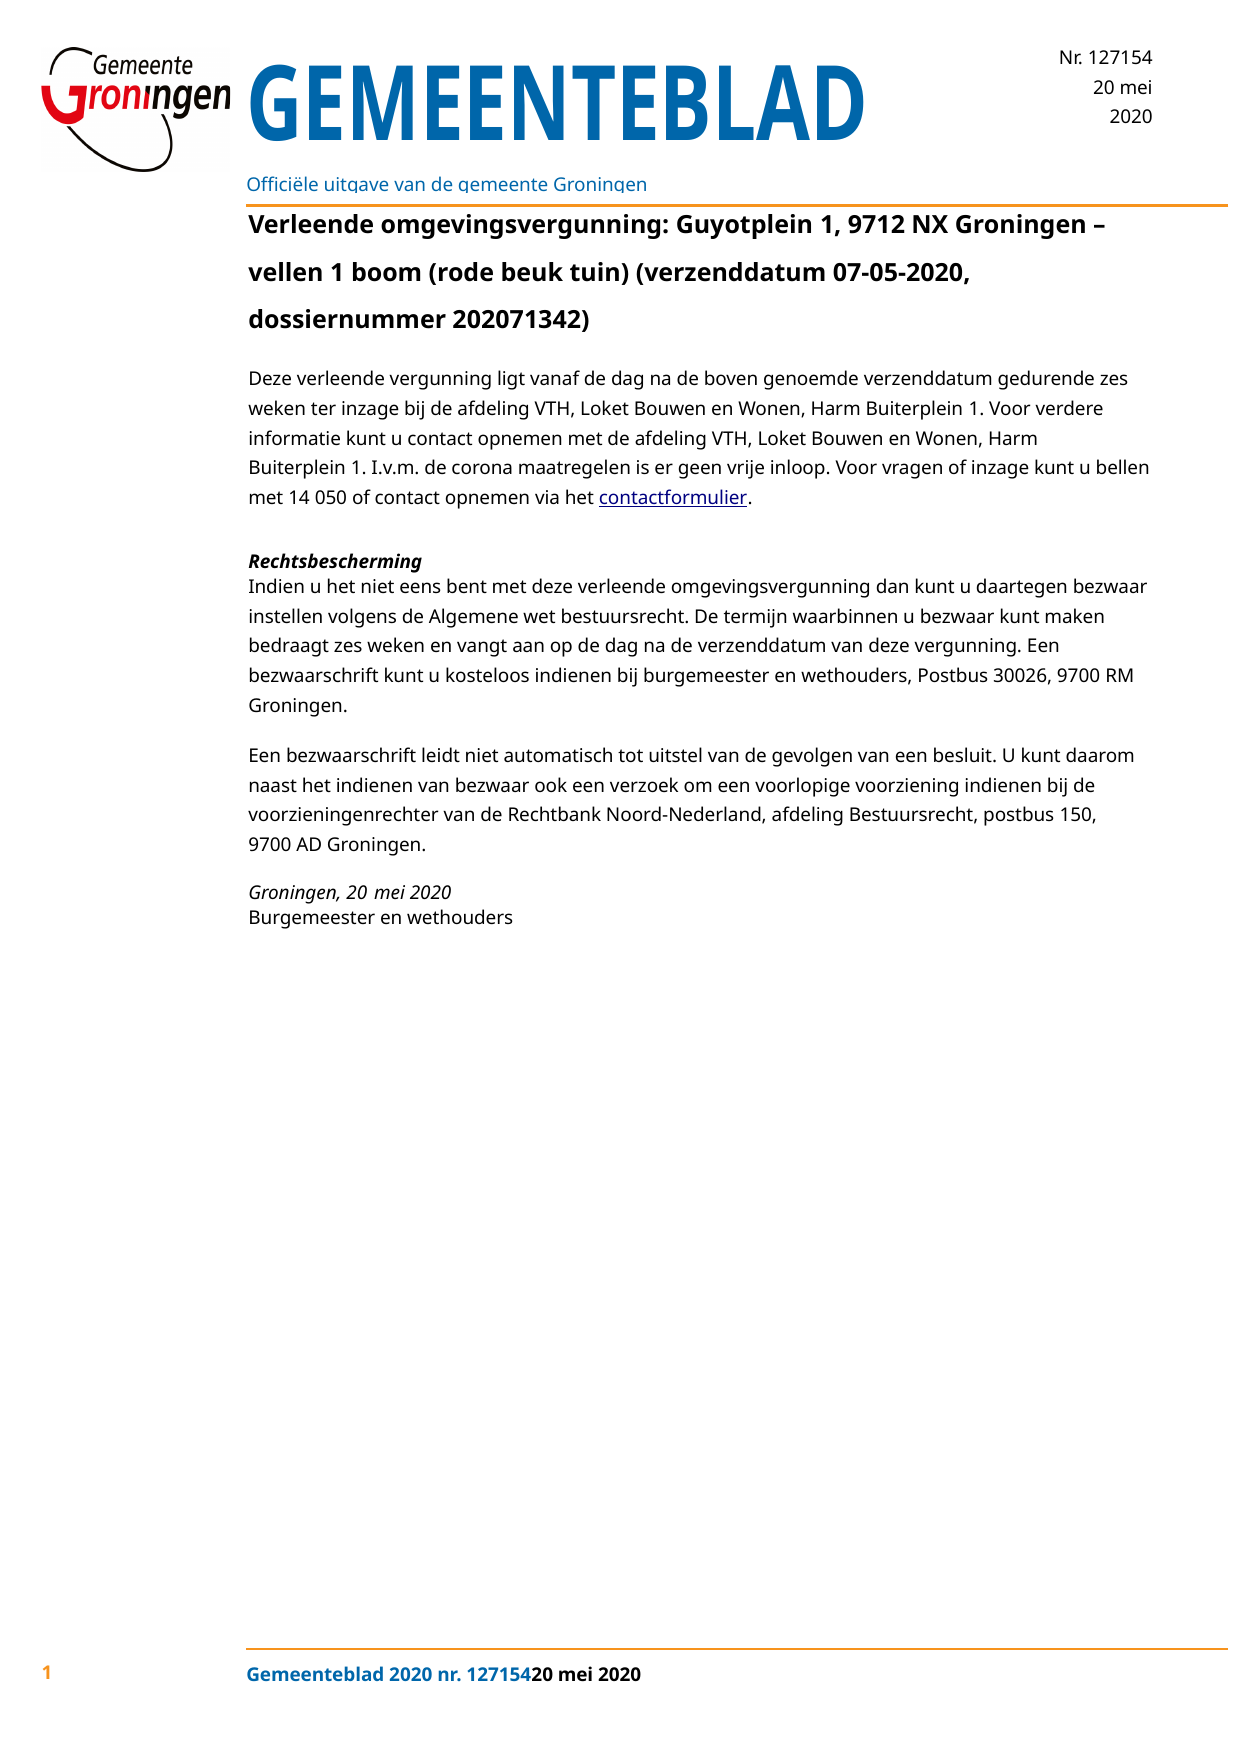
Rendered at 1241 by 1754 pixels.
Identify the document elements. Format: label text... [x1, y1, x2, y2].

picture [41, 47, 231, 172]
text Burgemeester en wethouders [248, 904, 1152, 930]
text Rechtsbescherming [248, 548, 1152, 573]
text Verleende omgevingsvergunning: Guyotplein 1, 9712 NX Groningen – vellen 1 boom (rode beuk tuin) (verzenddatum 07-05-2020, dossiernummer 202071342) [248, 207, 1152, 336]
text Indien u het niet eens bent met deze verleende omgevingsvergunning dan kunt u daartegen bezwaar instellen volgens de Algemene wet bestuursrecht. De termijn waarbinnen u bezwaar kunt maken bedraagt zes weken en vangt aan op de dag na de verzenddatum van deze vergunning. Een bezwaarschrift kunt u kosteloos indienen bij burgemeester en wethouders, Postbus 30026, 9700 RM Groningen. [248, 573, 1152, 718]
text Groningen, 20 mei 2020 [248, 879, 1152, 904]
text Deze verleende vergunning ligt vanaf de dag na de boven genoemde verzenddatum gedurende zes weken ter inzage bij de afdeling VTH, Loket Bouwen en Wonen, Harm Buiterplein 1. Voor verdere informatie kunt u contact opnemen met de afdeling VTH, Loket Bouwen en Wonen, Harm Buiterplein 1. I.v.m. de corona maatregelen is er geen vrije inloop. Voor vragen of inzage kunt u bellen met 14 050 of contact opnemen via het contactformulier. [248, 366, 1152, 509]
text Een bezwaarschrift leidt niet automatisch tot uitstel van de gevolgen van een besluit. U kunt daarom naast het indienen van bezwaar ook een verzoek om een voorlopige voorziening indienen bij de voorzieningenrechter van de Rechtbank Noord-Nederland, afdeling Bestuursrecht, postbus 150, 9700 AD Groningen. [248, 742, 1152, 857]
